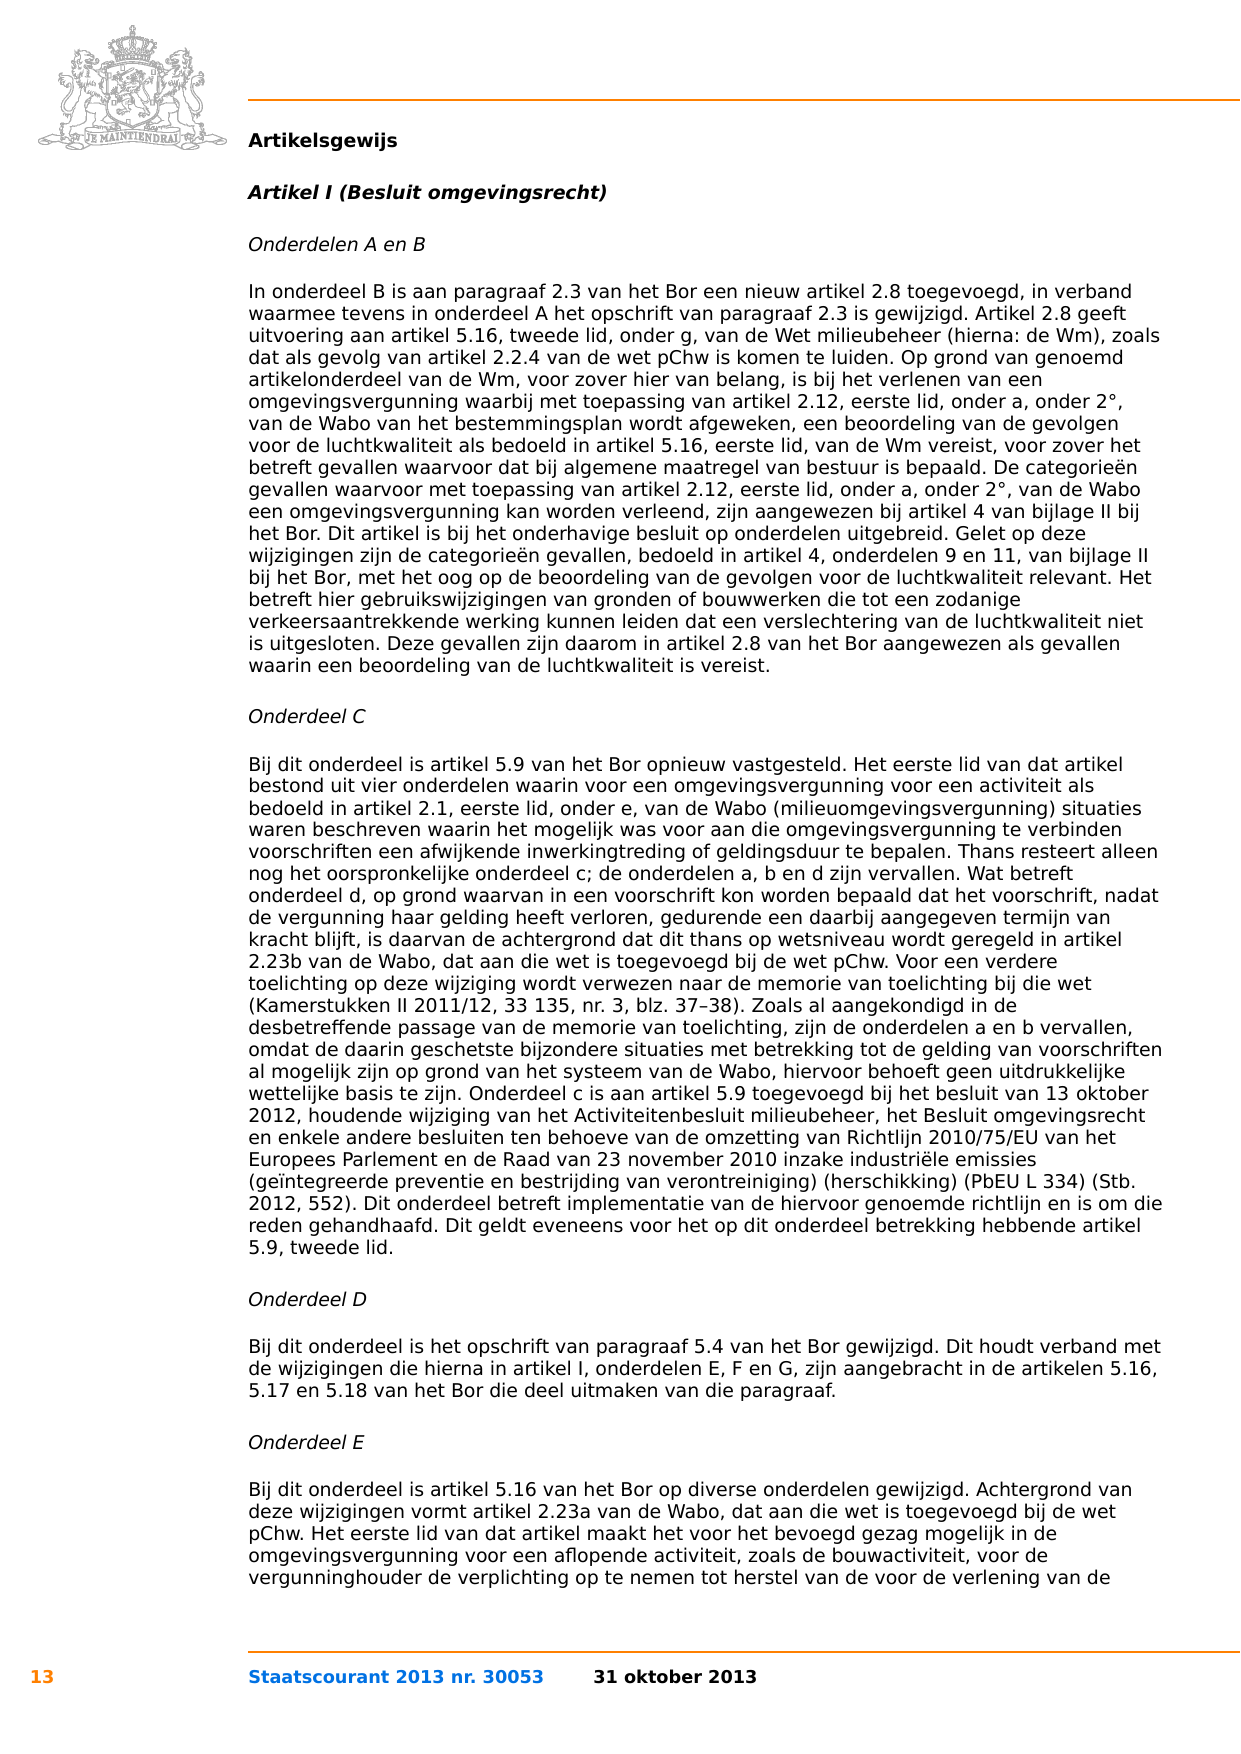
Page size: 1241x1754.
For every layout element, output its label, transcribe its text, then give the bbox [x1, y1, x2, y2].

subtitle Artikelsgewijs [248, 130, 1163, 152]
text Bij dit onderdeel is artikel 5.16 van het Bor op diverse onderdelen gewijzigd. Achtergrond van deze wijzigingen vormt artikel 2.23a van de Wabo, dat aan die wet is toegevoegd bij de wet pChw. Het eerste lid van dat artikel maakt het voor het bevoegd gezag mogelijk in de omgevingsvergunning voor een aflopende activiteit, zoals de bouwactiviteit, voor de vergunninghouder de verplichting op te nemen tot herstel van de voor de verlening van de [248, 1479, 1163, 1589]
subtitle Onderdelen A en B [248, 234, 1163, 256]
text In onderdeel B is aan paragraaf 2.3 van het Bor een nieuw artikel 2.8 toegevoegd, in verband waarmee tevens in onderdeel A het opschrift van paragraaf 2.3 is gewijzigd. Artikel 2.8 geeft uitvoering aan artikel 5.16, tweede lid, onder g, van de Wet milieubeheer (hierna: de Wm), zoals dat als gevolg van artikel 2.2.4 van de wet pChw is komen te luiden. Op grond van genoemd artikelonderdeel van de Wm, voor zover hier van belang, is bij het verlenen van een omgevingsvergunning waarbij met toepassing van artikel 2.12, eerste lid, onder a, onder 2°, van de Wabo van het bestemmingsplan wordt afgeweken, een beoordeling van de gevolgen voor de luchtkwaliteit als bedoeld in artikel 5.16, eerste lid, van de Wm vereist, voor zover het betreft gevallen waarvoor dat bij algemene maatregel van bestuur is bepaald. De categorieën gevallen waarvoor met toepassing van artikel 2.12, eerste lid, onder a, onder 2°, van de Wabo een omgevingsvergunning kan worden verleend, zijn aangewezen bij artikel 4 van bijlage II bij het Bor. Dit artikel is bij het onderhavige besluit op onderdelen uitgebreid. Gelet op deze wijzigingen zijn de categorieën gevallen, bedoeld in artikel 4, onderdelen 9 en 11, van bijlage II bij het Bor, met het oog op de beoordeling van de gevolgen voor de luchtkwaliteit relevant. Het betreft hier gebruikswijzigingen van gronden of bouwwerken die tot een zodanige verkeersaantrekkende werking kunnen leiden dat een verslechtering van de luchtkwaliteit niet is uitgesloten. Deze gevallen zijn daarom in artikel 2.8 van het Bor aangewezen als gevallen waarin een beoordeling van de luchtkwaliteit is vereist. [248, 281, 1163, 676]
text Bij dit onderdeel is het opschrift van paragraaf 5.4 van het Bor gewijzigd. Dit houdt verband met de wijzigingen die hierna in artikel I, onderdelen E, F en G, zijn aangebracht in de artikelen 5.16, 5.17 en 5.18 van het Bor die deel uitmaken van die paragraaf. [248, 1336, 1163, 1402]
picture [38, 25, 227, 150]
subtitle Onderdeel D [248, 1289, 1163, 1311]
subtitle Onderdeel E [248, 1432, 1163, 1454]
text Bij dit onderdeel is artikel 5.9 van het Bor opnieuw vastgesteld. Het eerste lid van dat artikel bestond uit vier onderdelen waarin voor een omgevingsvergunning voor een activiteit als bedoeld in artikel 2.1, eerste lid, onder e, van de Wabo (milieuomgevingsvergunning) situaties waren beschreven waarin het mogelijk was voor aan die omgevingsvergunning te verbinden voorschriften een afwijkende inwerkingtreding of geldingsduur te bepalen. Thans resteert alleen nog het oorspronkelijke onderdeel c; de onderdelen a, b en d zijn vervallen. Wat betreft onderdeel d, op grond waarvan in een voorschrift kon worden bepaald dat het voorschrift, nadat de vergunning haar gelding heeft verloren, gedurende een daarbij aangegeven termijn van kracht blijft, is daarvan de achtergrond dat dit thans op wetsniveau wordt geregeld in artikel 2.23b van de Wabo, dat aan die wet is toegevoegd bij de wet pChw. Voor een verdere toelichting op deze wijziging wordt verwezen naar de memorie van toelichting bij die wet (Kamerstukken II 2011/12, 33 135, nr. 3, blz. 37–38). Zoals al aangekondigd in de desbetreffende passage van de memorie van toelichting, zijn de onderdelen a en b vervallen, omdat de daarin geschetste bijzondere situaties met betrekking tot de gelding van voorschriften al mogelijk zijn op grond van het systeem van de Wabo, hiervoor behoeft geen uitdrukkelijke wettelijke basis te zijn. Onderdeel c is aan artikel 5.9 toegevoegd bij het besluit van 13 oktober 2012, houdende wijziging van het Activiteitenbesluit milieubeheer, het Besluit omgevingsrecht en enkele andere besluiten ten behoeve van de omzetting van Richtlijn 2010/75/EU van het Europees Parlement en de Raad van 23 november 2010 inzake industriële emissies (geïntegreerde preventie en bestrijding van verontreiniging) (herschikking) (PbEU L 334) (Stb. 2012, 552). Dit onderdeel betreft implementatie van de hiervoor genoemde richtlijn en is om die reden gehandhaafd. Dit geldt eveneens voor het op dit onderdeel betrekking hebbende artikel 5.9, tweede lid. [248, 753, 1163, 1259]
subtitle Onderdeel C [248, 706, 1163, 728]
subtitle Artikel I (Besluit omgevingsrecht) [248, 182, 1163, 204]
